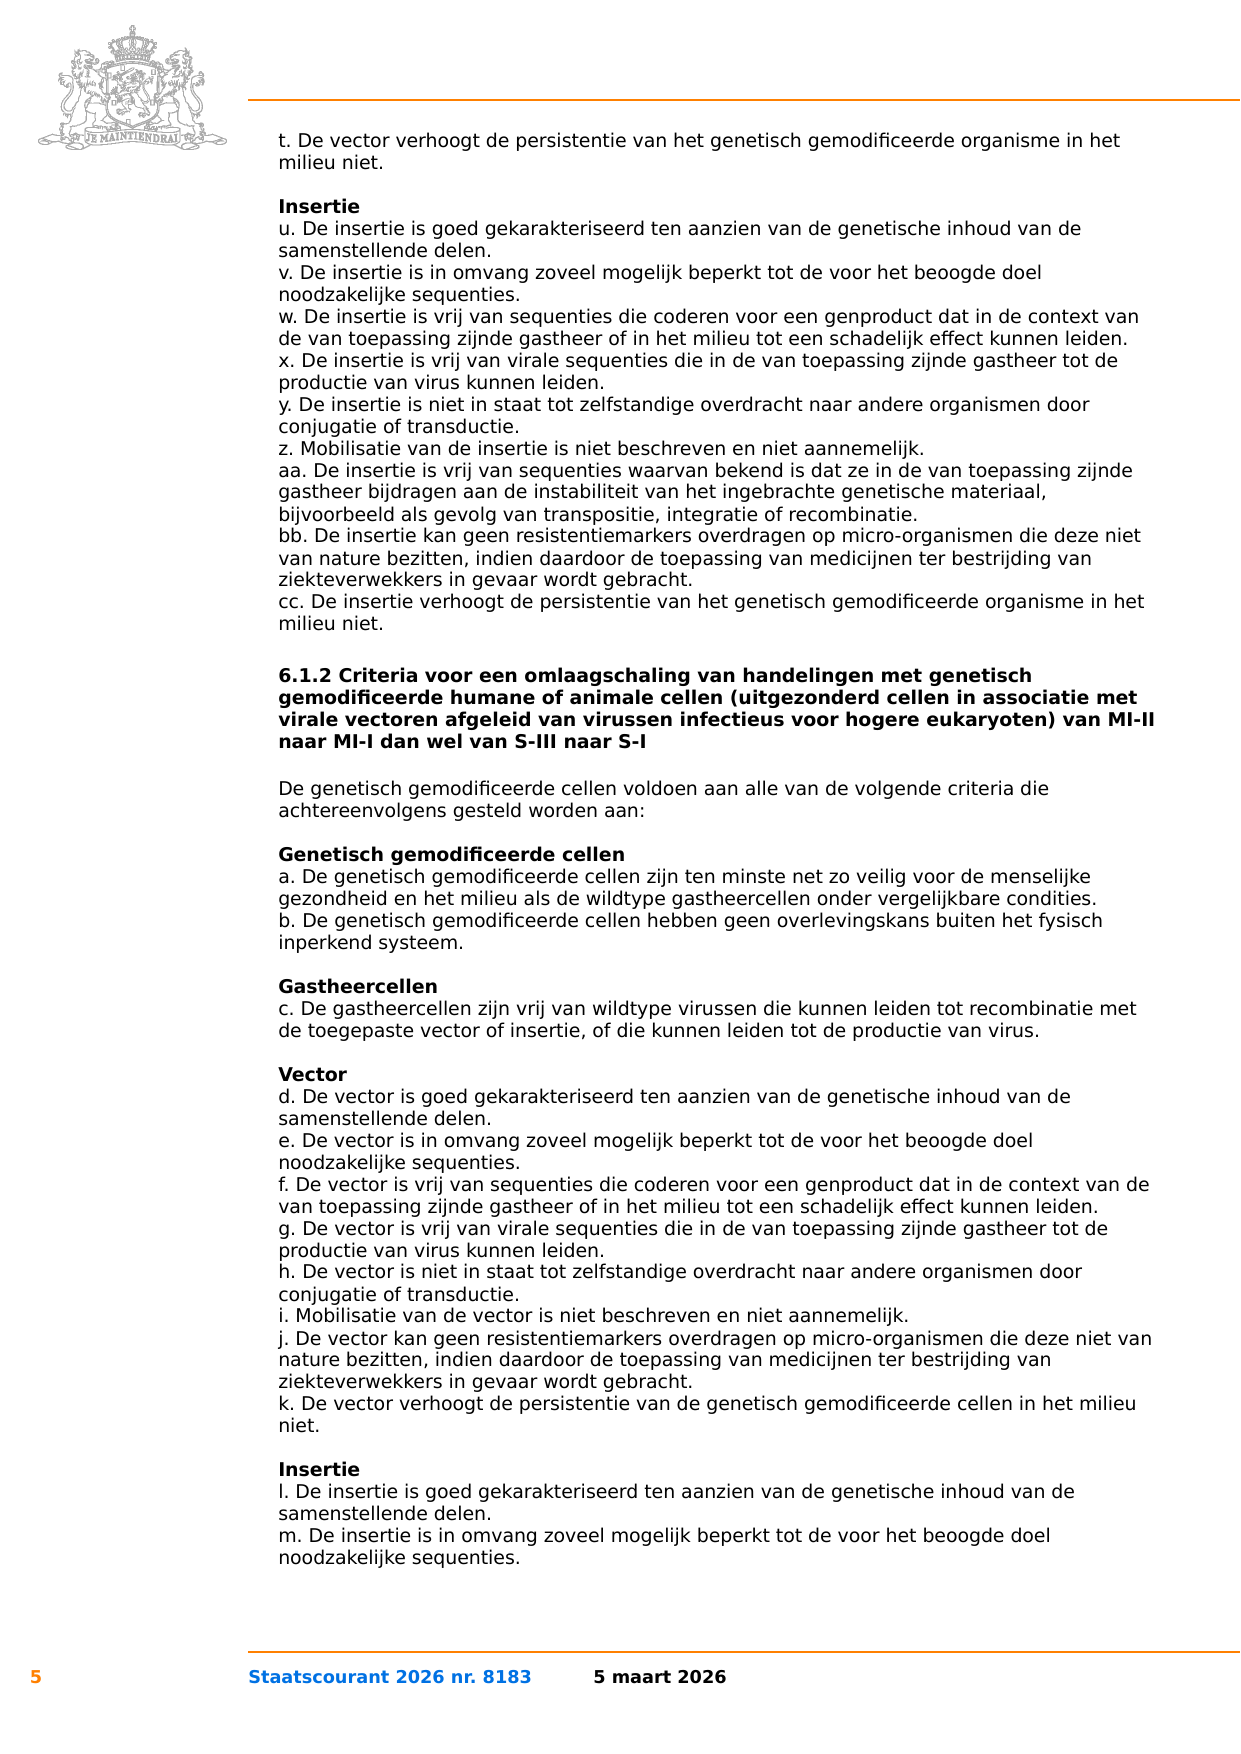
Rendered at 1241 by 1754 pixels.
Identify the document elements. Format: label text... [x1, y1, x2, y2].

text De genetisch gemodificeerde cellen voldoen aan alle van de volgende criteria die achtereenvolgens gesteld worden aan: [278, 778, 1163, 822]
text k. De vector verhoogt de persistentie van de genetisch gemodificeerde cellen in het milieu niet. [278, 1393, 1163, 1437]
text aa. De insertie is vrij van sequenties waarvan bekend is dat ze in de van toepassing zijnde gastheer bijdragen aan de instabiliteit van het ingebrachte genetische materiaal, bijvoorbeeld als gevolg van transpositie, integratie of recombinatie. [278, 459, 1163, 525]
text x. De insertie is vrij van virale sequenties die in de van toepassing zijnde gastheer tot de productie van virus kunnen leiden. [278, 349, 1163, 393]
text d. De vector is goed gekarakteriseerd ten aanzien van de genetische inhoud van de samenstellende delen. [278, 1086, 1163, 1129]
text m. De insertie is in omvang zoveel mogelijk beperkt tot de voor het beoogde doel noodzakelijke sequenties. [278, 1525, 1163, 1569]
picture [38, 25, 227, 150]
text y. De insertie is niet in staat tot zelfstandige overdracht naar andere organismen door conjugatie of transductie. [278, 393, 1163, 437]
text l. De insertie is goed gekarakteriseerd ten aanzien van de genetische inhoud van de samenstellende delen. [278, 1481, 1163, 1525]
text i. Mobilisatie van de vector is niet beschreven en niet aannemelijk. [278, 1305, 1163, 1327]
text h. De vector is niet in staat tot zelfstandige overdracht naar andere organismen door conjugatie of transductie. [278, 1261, 1163, 1305]
subtitle 6.1.2 Criteria voor een omlaagschaling van handelingen met genetisch gemodificeerde humane of animale cellen (uitgezonderd cellen in associatie met virale vectoren afgeleid van virussen infectieus voor hogere eukaryoten) van MI-II naar MI-I dan wel van S-III naar S-I [278, 665, 1163, 753]
subtitle Gastheercellen [278, 976, 1163, 998]
text c. De gastheercellen zijn vrij van wildtype virussen die kunnen leiden tot recombinatie met de toegepaste vector of insertie, of die kunnen leiden tot de productie van virus. [278, 998, 1163, 1042]
subtitle Vector [278, 1064, 1163, 1086]
text a. De genetisch gemodificeerde cellen zijn ten minste net zo veilig voor de menselijke gezondheid en het milieu als de wildtype gastheercellen onder vergelijkbare condities. [278, 866, 1163, 910]
text t. De vector verhoogt de persistentie van het genetisch gemodificeerde organisme in het milieu niet. [278, 130, 1163, 174]
text bb. De insertie kan geen resistentiemarkers overdragen op micro-organismen die deze niet van nature bezitten, indien daardoor de toepassing van medicijnen ter bestrijding van ziekteverwekkers in gevaar wordt gebracht. [278, 525, 1163, 591]
subtitle Insertie [278, 1459, 1163, 1481]
subtitle Genetisch gemodificeerde cellen [278, 844, 1163, 866]
text v. De insertie is in omvang zoveel mogelijk beperkt tot de voor het beoogde doel noodzakelijke sequenties. [278, 262, 1163, 306]
text b. De genetisch gemodificeerde cellen hebben geen overlevingskans buiten het fysisch inperkend systeem. [278, 910, 1163, 954]
text u. De insertie is goed gekarakteriseerd ten aanzien van de genetische inhoud van de samenstellende delen. [278, 218, 1163, 262]
subtitle Insertie [278, 196, 1163, 218]
text f. De vector is vrij van sequenties die coderen voor een genproduct dat in de context van de van toepassing zijnde gastheer of in het milieu tot een schadelijk effect kunnen leiden. [278, 1173, 1163, 1217]
text g. De vector is vrij van virale sequenties die in de van toepassing zijnde gastheer tot de productie van virus kunnen leiden. [278, 1217, 1163, 1261]
text j. De vector kan geen resistentiemarkers overdragen op micro-organismen die deze niet van nature bezitten, indien daardoor de toepassing van medicijnen ter bestrijding van ziekteverwekkers in gevaar wordt gebracht. [278, 1327, 1163, 1393]
text w. De insertie is vrij van sequenties die coderen voor een genproduct dat in de context van de van toepassing zijnde gastheer of in het milieu tot een schadelijk effect kunnen leiden. [278, 306, 1163, 349]
text cc. De insertie verhoogt de persistentie van het genetisch gemodificeerde organisme in het milieu niet. [278, 591, 1163, 635]
text e. De vector is in omvang zoveel mogelijk beperkt tot de voor het beoogde doel noodzakelijke sequenties. [278, 1129, 1163, 1173]
text z. Mobilisatie van de insertie is niet beschreven en niet aannemelijk. [278, 437, 1163, 459]
